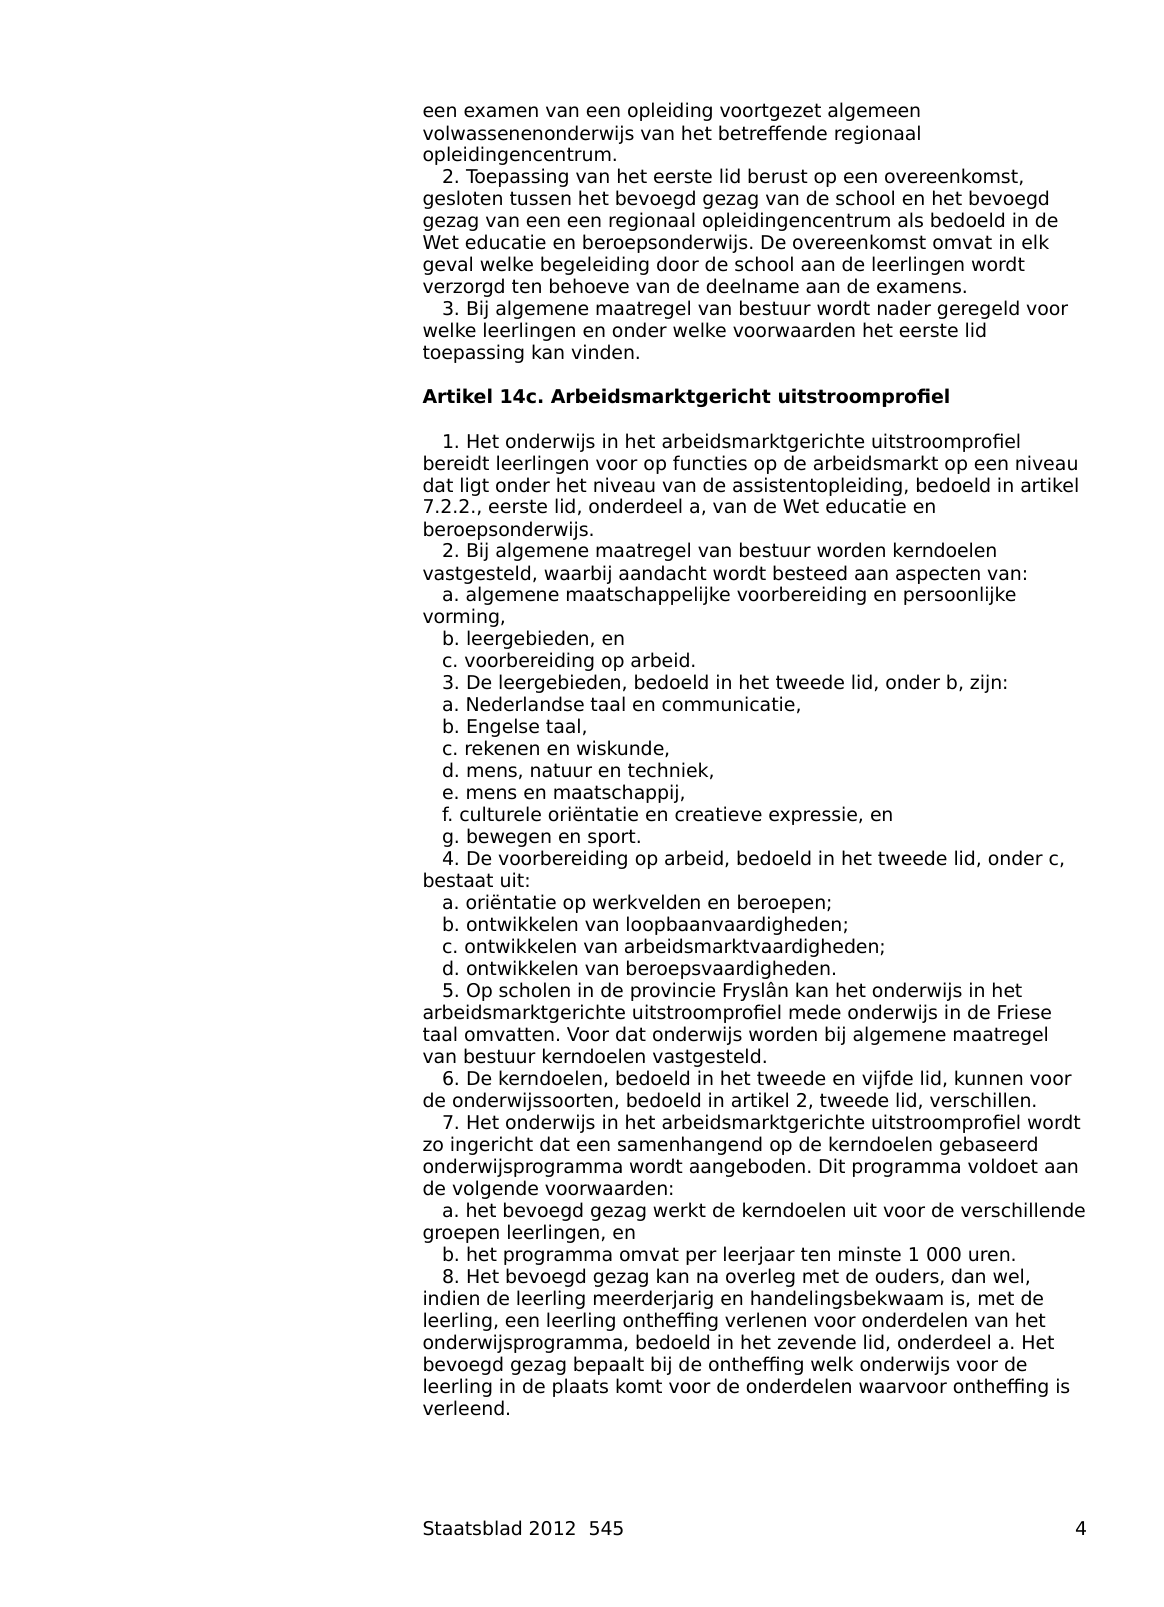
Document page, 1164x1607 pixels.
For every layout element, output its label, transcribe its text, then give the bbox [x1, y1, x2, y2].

text 8. Het bevoegd gezag kan na overleg met de ouders, dan wel, indien de leerling meerderjarig en handelingsbekwaam is, met de leerling, een leerling ontheffing verlenen voor onderdelen van het onderwijsprogramma, bedoeld in het zevende lid, onderdeel a. Het bevoegd gezag bepaalt bij de ontheffing welk onderwijs voor de leerling in de plaats komt voor de onderdelen waarvoor ontheffing is verleend. [422, 1266, 1087, 1419]
text a. oriëntatie op werkvelden en beroepen; [422, 892, 1087, 914]
text 3. Bij algemene maatregel van bestuur wordt nader geregeld voor welke leerlingen en onder welke voorwaarden het eerste lid toepassing kan vinden. [422, 298, 1087, 364]
text 2. Bij algemene maatregel van bestuur worden kerndoelen vastgesteld, waarbij aandacht wordt besteed aan aspecten van: [422, 540, 1087, 584]
text f. culturele oriëntatie en creatieve expressie, en [422, 804, 1087, 826]
text a. Nederlandse taal en communicatie, [422, 694, 1087, 716]
text 4. De voorbereiding op arbeid, bedoeld in het tweede lid, onder c, bestaat uit: [422, 848, 1087, 892]
text 7. Het onderwijs in het arbeidsmarktgerichte uitstroomprofiel wordt zo ingericht dat een samenhangend op de kerndoelen gebaseerd onderwijsprogramma wordt aangeboden. Dit programma voldoet aan de volgende voorwaarden: [422, 1112, 1087, 1200]
text c. rekenen en wiskunde, [422, 738, 1087, 760]
text 1. Het onderwijs in het arbeidsmarktgerichte uitstroomprofiel bereidt leerlingen voor op functies op de arbeidsmarkt op een niveau dat ligt onder het niveau van de assistentopleiding, bedoeld in artikel 7.2.2., eerste lid, onderdeel a, van de Wet educatie en beroepsonderwijs. [422, 431, 1087, 540]
text b. ontwikkelen van loopbaanvaardigheden; [422, 914, 1087, 936]
subtitle Artikel 14c. Arbeidsmarktgericht uitstroomprofiel [422, 386, 1087, 408]
text g. bewegen en sport. [422, 826, 1087, 848]
text 3. De leergebieden, bedoeld in het tweede lid, onder b, zijn: [422, 672, 1087, 694]
text 2. Toepassing van het eerste lid berust op een overeenkomst, gesloten tussen het bevoegd gezag van de school en het bevoegd gezag van een een regionaal opleidingencentrum als bedoeld in de Wet educatie en beroepsonderwijs. De overeenkomst omvat in elk geval welke begeleiding door de school aan de leerlingen wordt verzorgd ten behoeve van de deelname aan de examens. [422, 166, 1087, 298]
text d. mens, natuur en techniek, [422, 760, 1087, 782]
text 5. Op scholen in de provincie Fryslân kan het onderwijs in het arbeidsmarktgerichte uitstroomprofiel mede onderwijs in de Friese taal omvatten. Voor dat onderwijs worden bij algemene maatregel van bestuur kerndoelen vastgesteld. [422, 980, 1087, 1068]
text a. het bevoegd gezag werkt de kerndoelen uit voor de verschillende groepen leerlingen, en [422, 1200, 1087, 1244]
text b. leergebieden, en [422, 628, 1087, 650]
text een examen van een opleiding voortgezet algemeen volwassenenonderwijs van het betreffende regionaal opleidingencentrum. [422, 100, 1087, 166]
text b. Engelse taal, [422, 716, 1087, 738]
text c. ontwikkelen van arbeidsmarktvaardigheden; [422, 936, 1087, 958]
text d. ontwikkelen van beroepsvaardigheden. [422, 958, 1087, 980]
text a. algemene maatschappelijke voorbereiding en persoonlijke vorming, [422, 584, 1087, 628]
text 6. De kerndoelen, bedoeld in het tweede en vijfde lid, kunnen voor de onderwijssoorten, bedoeld in artikel 2, tweede lid, verschillen. [422, 1068, 1087, 1112]
text c. voorbereiding op arbeid. [422, 650, 1087, 672]
text e. mens en maatschappij, [422, 782, 1087, 804]
text b. het programma omvat per leerjaar ten minste 1 000 uren. [422, 1244, 1087, 1266]
